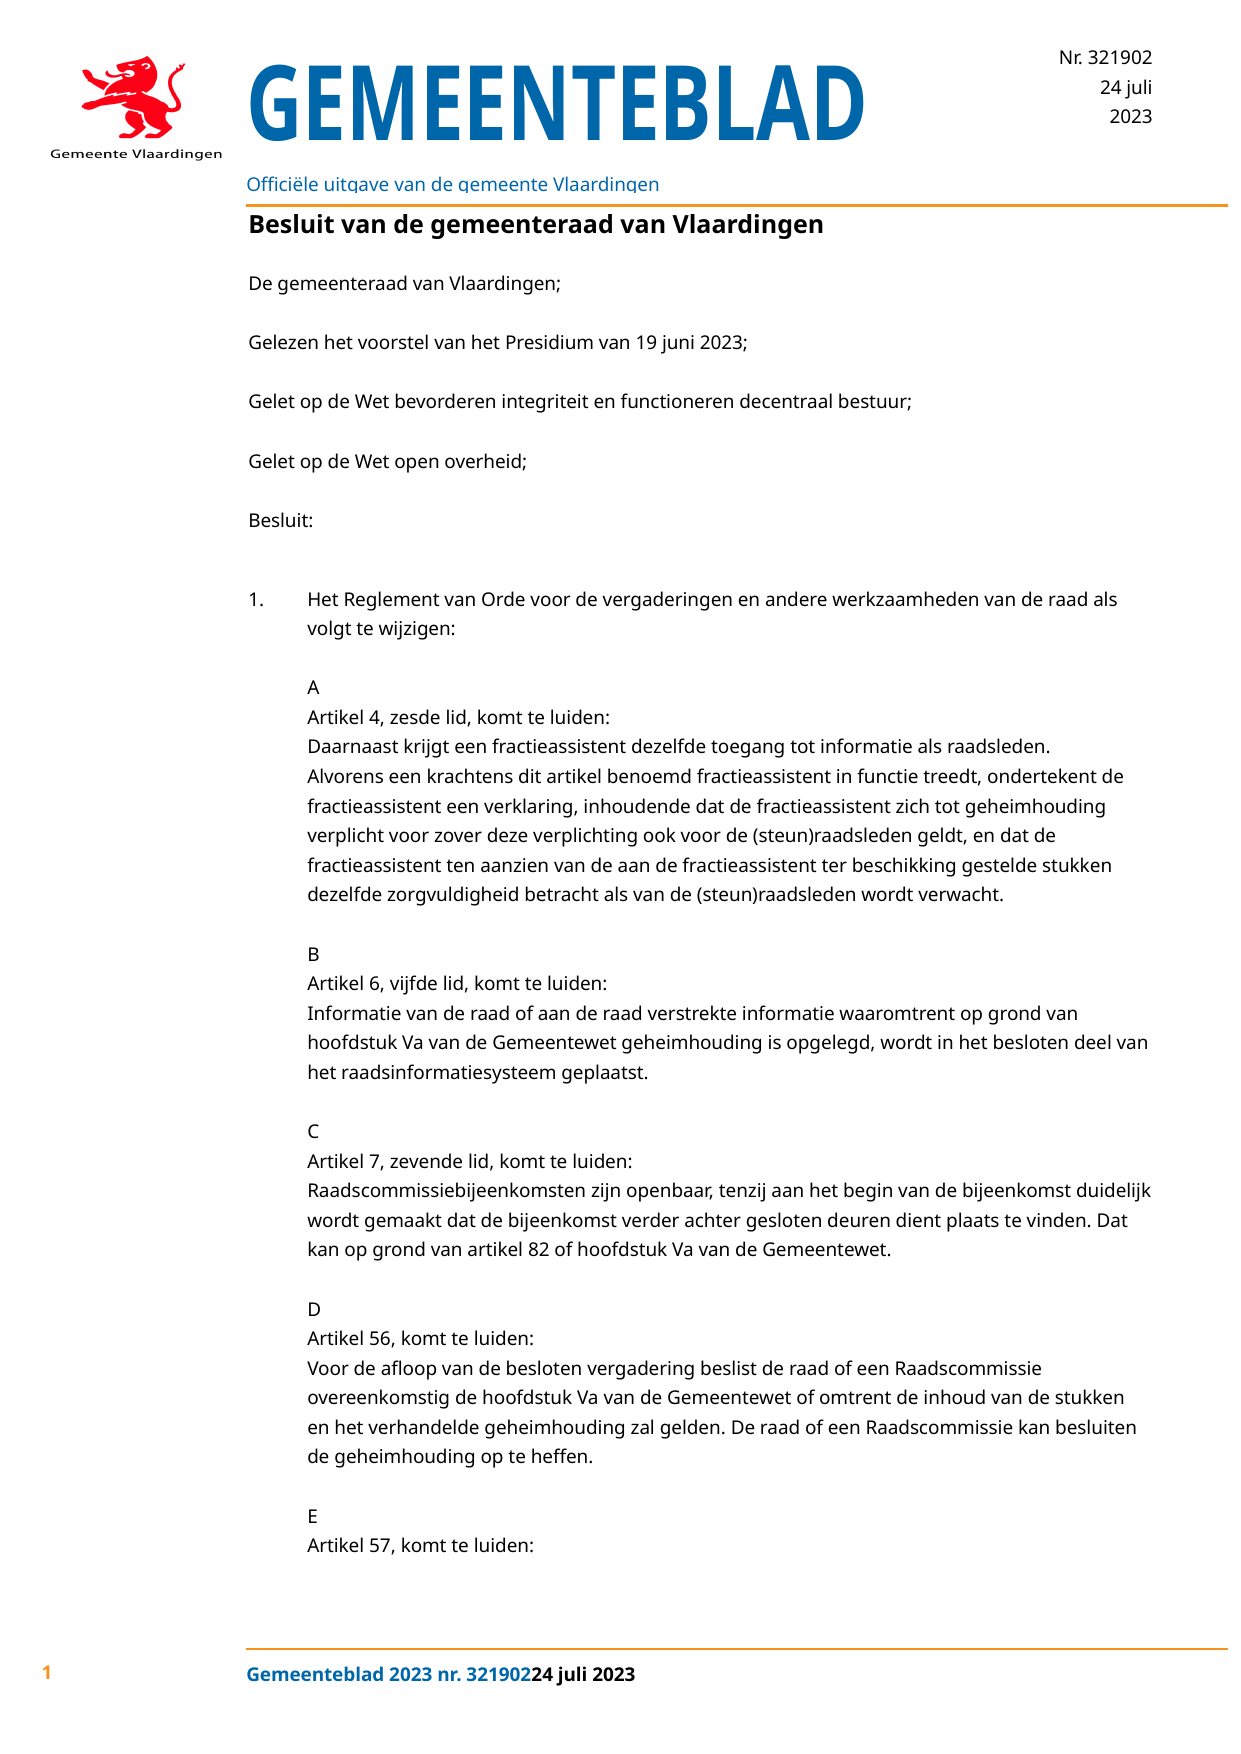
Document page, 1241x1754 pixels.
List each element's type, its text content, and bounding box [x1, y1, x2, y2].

text Gelet op de Wet bevorderen integriteit en functioneren decentraal bestuur; [248, 389, 1152, 414]
list Het Reglement van Orde voor de vergaderingen en andere werkzaamheden van de raad als volgt te wijzigen: [248, 586, 1152, 641]
list Raadscommissiebijeenkomsten zĳn openbaar, tenzĳ aan het begin van de bĳeenkomst duidelĳk wordt gemaakt dat de bĳeenkomst verder achter gesloten deuren dient plaats te vinden. Dat kan op grond van artikel 82 of hoofdstuk Va van de Gemeentewet. [248, 1177, 1152, 1262]
text Gelet op de Wet open overheid; [248, 448, 1152, 473]
list Artikel 56, komt te luiden: [248, 1325, 1152, 1351]
list Artikel 4, zesde lid, komt te luiden: [248, 704, 1152, 730]
list Artikel 7, zevende lid, komt te luiden: [248, 1148, 1152, 1174]
list C [248, 1118, 1152, 1144]
list Artikel 6, vijfde lid, komt te luiden: [248, 970, 1152, 996]
list Informatie van de raad of aan de raad verstrekte informatie waaromtrent op grond van hoofdstuk Va van de Gemeentewet geheimhouding is opgelegd, wordt in het besloten deel van het raadsinformatiesysteem geplaatst. [248, 1000, 1152, 1085]
list Voor de afloop van de besloten vergadering beslist de raad of een Raadscommissie overeenkomstig de hoofdstuk Va van de Gemeentewet of omtrent de inhoud van de stukken en het verhandelde geheimhouding zal gelden. De raad of een Raadscommissie kan besluiten de geheimhouding op te heffen. [248, 1355, 1152, 1469]
list A [248, 674, 1152, 700]
text Besluit van de gemeenteraad van Vlaardingen [248, 207, 1152, 241]
text Gelezen het voorstel van het Presidium van 19 juni 2023; [248, 329, 1152, 355]
text De gemeenteraad van Vlaardingen; [248, 270, 1152, 296]
list B [248, 941, 1152, 967]
list Artikel 57, komt te luiden: [248, 1532, 1152, 1558]
picture [41, 47, 231, 172]
list Alvorens een krachtens dit artikel benoemd fractieassistent in functie treedt, ondertekent de fractieassistent een verklaring, inhoudende dat de fractieassistent zich tot geheimhouding verplicht voor zover deze verplichting ook voor de (steun)raadsleden geldt, en dat de fractieassistent ten aanzien van de aan de fractieassistent ter beschikking gestelde stukken dezelfde zorgvuldigheid betracht als van de (steun)raadsleden wordt verwacht. [248, 763, 1152, 907]
text Besluit: [248, 507, 1152, 533]
list E [248, 1503, 1152, 1529]
list Daarnaast krijgt een fractieassistent dezelfde toegang tot informatie als raadsleden. [248, 734, 1152, 759]
list D [248, 1296, 1152, 1322]
